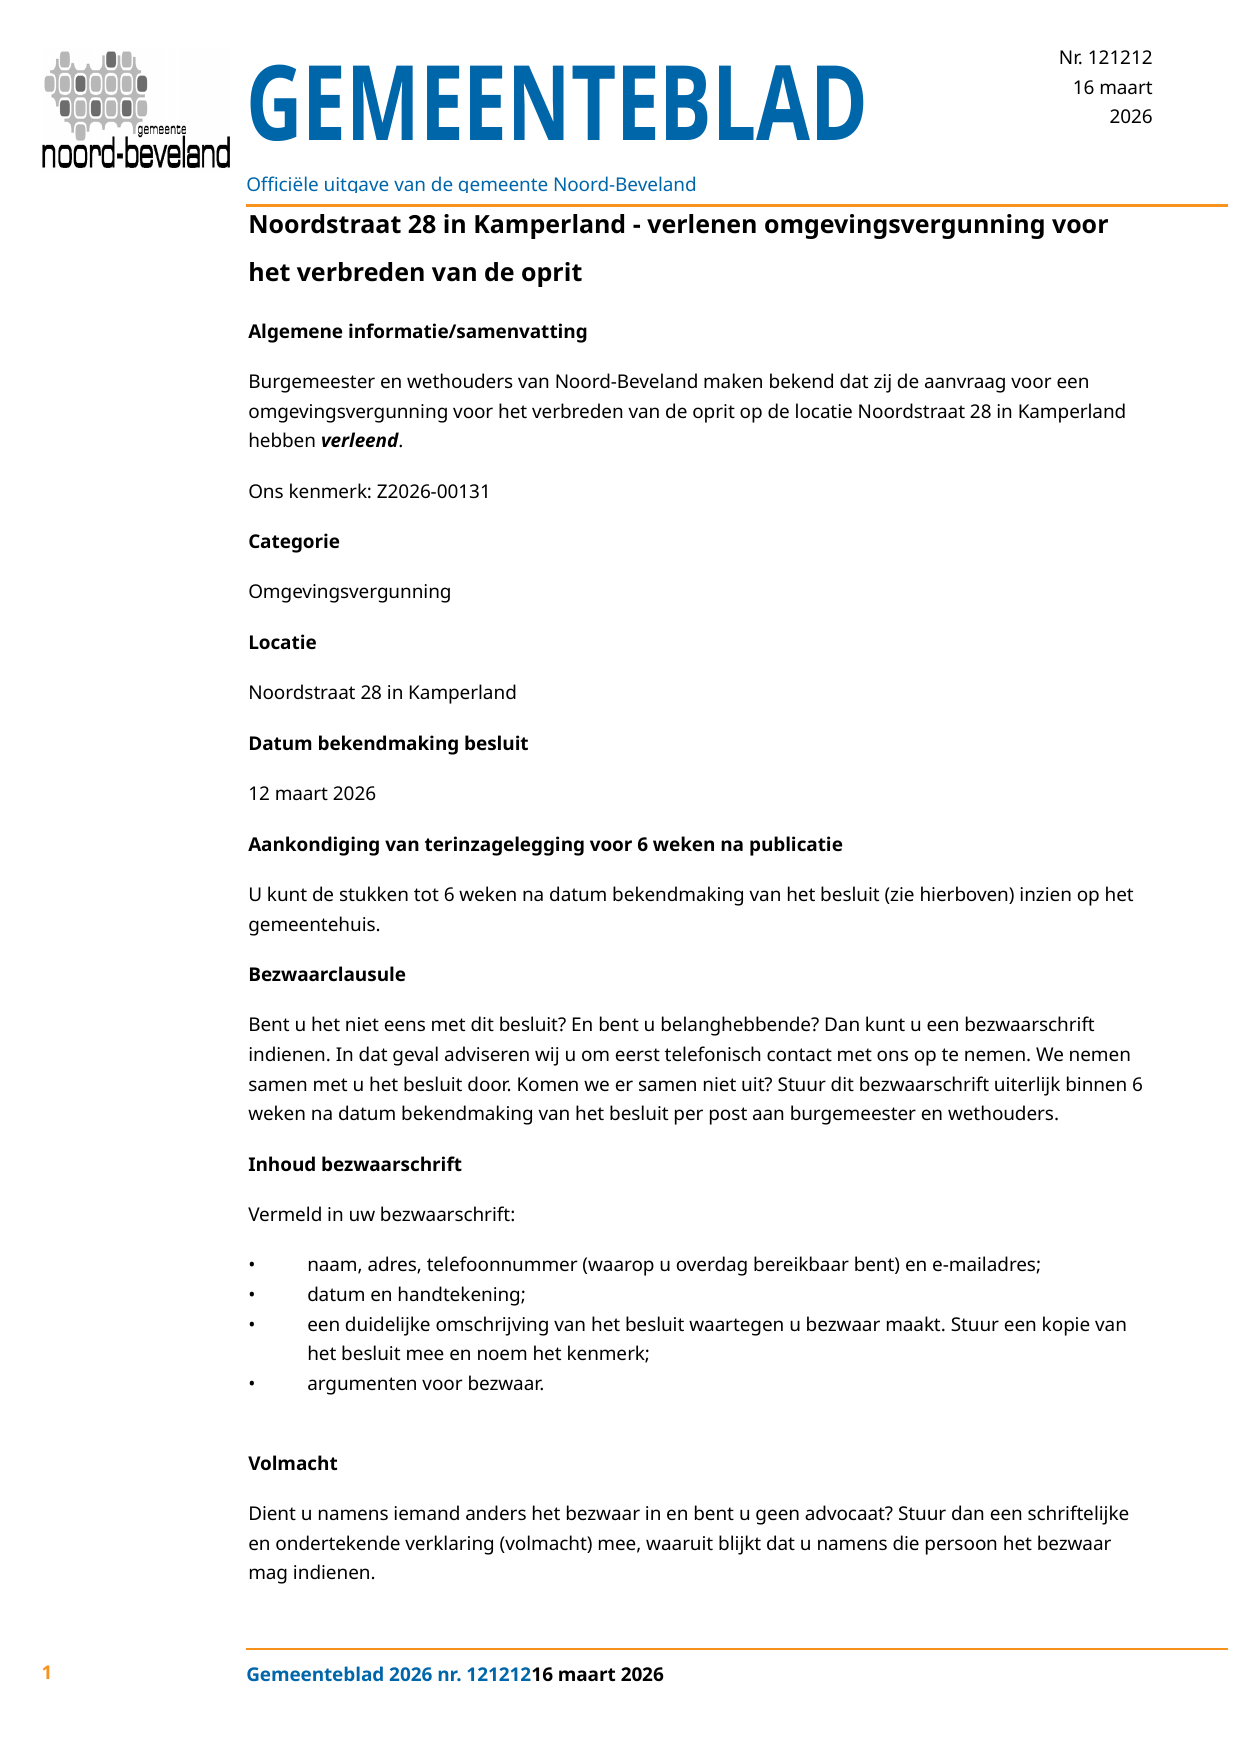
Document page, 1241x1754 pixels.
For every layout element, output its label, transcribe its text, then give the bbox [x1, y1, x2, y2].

text Burgemeester en wethouders van Noord-Beveland maken bekend dat zij de aanvraag voor een omgevingsvergunning voor het verbreden van de oprit op de locatie Noordstraat 28 in Kamperland hebben verleend. [248, 368, 1152, 453]
list argumenten voor bezwaar. [248, 1370, 1152, 1396]
text Inhoud bezwaarschrift [248, 1151, 1152, 1177]
list datum en handtekening; [248, 1281, 1152, 1307]
list een duidelijke omschrijving van het besluit waartegen u bezwaar maakt. Stuur een kopie van het besluit mee en noem het kenmerk; [248, 1311, 1152, 1366]
text Bezwaarclausule [248, 961, 1152, 987]
list naam, adres, telefoonnummer (waarop u overdag bereikbaar bent) en e-mailadres; [248, 1252, 1152, 1277]
text Noordstraat 28 in Kamperland - verlenen omgevingsvergunning voor het verbreden van de oprit [248, 207, 1152, 288]
text Vermeld in uw bezwaarschrift: [248, 1201, 1152, 1227]
text Noordstraat 28 in Kamperland [248, 679, 1152, 705]
text 12 maart 2026 [248, 780, 1152, 806]
text Aankondiging van terinzagelegging voor 6 weken na publicatie [248, 831, 1152, 857]
text Locatie [248, 629, 1152, 655]
text Dient u namens iemand anders het bezwaar in en bent u geen advocaat? Stuur dan een schriftelijke en ondertekende verklaring (volmacht) mee, waaruit blijkt dat u namens die persoon het bezwaar mag indienen. [248, 1500, 1152, 1585]
text Algemene informatie/samenvatting [248, 318, 1152, 344]
text Categorie [248, 528, 1152, 554]
text Ons kenmerk: Z2026-00131 [248, 478, 1152, 504]
text Bent u het niet eens met dit besluit? En bent u belanghebbende? Dan kunt u een bezwaarschrift indienen. In dat geval adviseren wij u om eerst telefonisch contact met ons op te nemen. We nemen samen met u het besluit door. Komen we er samen niet uit? Stuur dit bezwaarschrift uiterlijk binnen 6 weken na datum bekendmaking van het besluit per post aan burgemeester en wethouders. [248, 1012, 1152, 1126]
text U kunt de stukken tot 6 weken na datum bekendmaking van het besluit (zie hierboven) inzien op het gemeentehuis. [248, 881, 1152, 937]
text Volmacht [248, 1450, 1152, 1476]
text Omgevingsvergunning [248, 579, 1152, 604]
text Datum bekendmaking besluit [248, 730, 1152, 756]
picture [41, 47, 231, 172]
